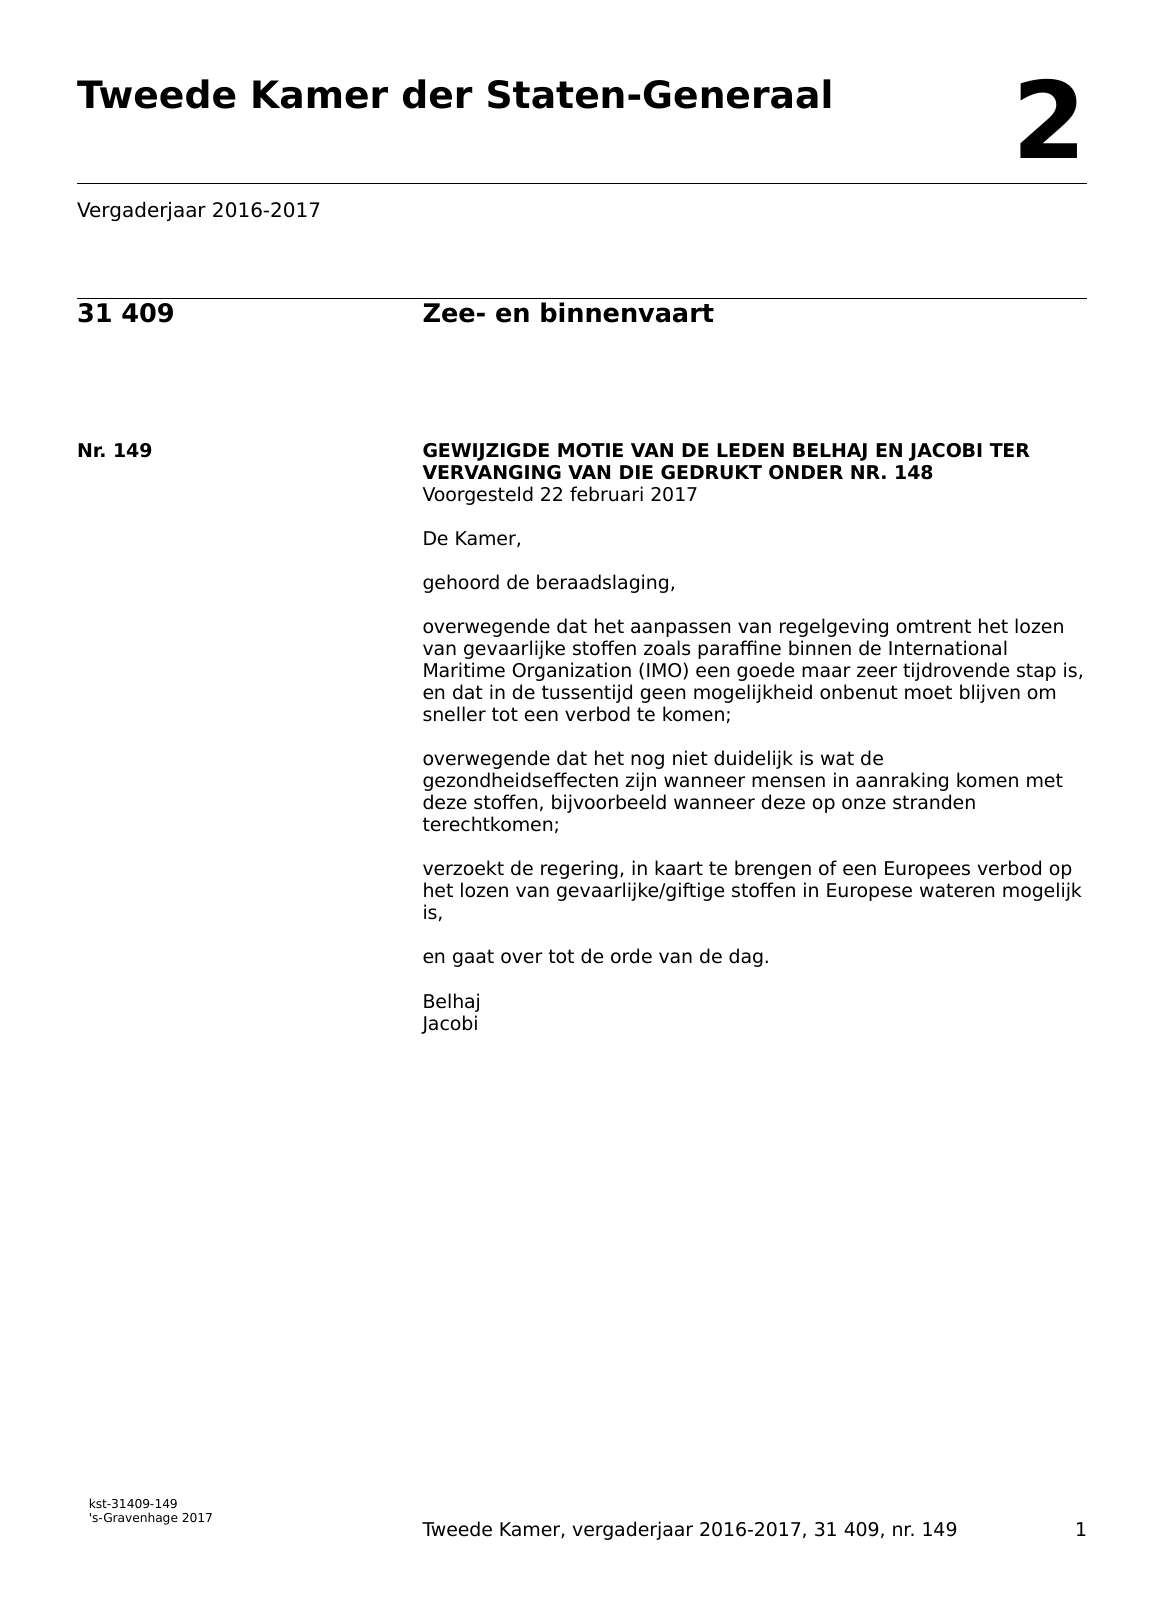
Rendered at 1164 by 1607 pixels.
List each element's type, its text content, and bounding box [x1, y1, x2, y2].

subtitle 31 409 Zee- en binnenvaart [77, 299, 1087, 329]
text Jacobi [422, 1013, 1087, 1034]
text overwegende dat het nog niet duidelijk is wat de gezondheidseffecten zijn wanneer mensen in aanraking komen met deze stoffen, bijvoorbeeld wanneer deze op onze stranden terechtkomen; [422, 748, 1087, 836]
table_header 2 [886, 59, 1087, 183]
text overwegende dat het aanpassen van regelgeving omtrent het lozen van gevaarlijke stoffen zoals paraffine binnen de International Maritime Organization (IMO) een goede maar zeer tijdrovende stap is, en dat in de tussentijd geen mogelijkheid onbenut moet blijven om sneller tot een verbod te komen; [422, 616, 1087, 726]
text en gaat over tot de orde van de dag. [422, 946, 1087, 968]
text 's-Gravenhage 2017 [88, 1511, 323, 1525]
text Belhaj [422, 991, 1087, 1013]
text De Kamer, [422, 528, 1087, 550]
table_cell Vergaderjaar 2016-2017 [77, 184, 1087, 298]
text kst-31409-149 [88, 1497, 323, 1511]
text gehoord de beraadslaging, [422, 572, 1087, 594]
text Voorgesteld 22 februari 2017 [422, 484, 1087, 506]
text verzoekt de regering, in kaart te brengen of een Europees verbod op het lozen van gevaarlijke/giftige stoffen in Europese wateren mogelijk is, [422, 858, 1087, 924]
table_header Tweede Kamer der Staten-Generaal [77, 59, 886, 183]
subtitle Nr. 149 GEWIJZIGDE MOTIE VAN DE LEDEN BELHAJ EN JACOBI TER VERVANGING VAN DIE GEDRUKT ONDER NR. 148 [77, 440, 1087, 484]
